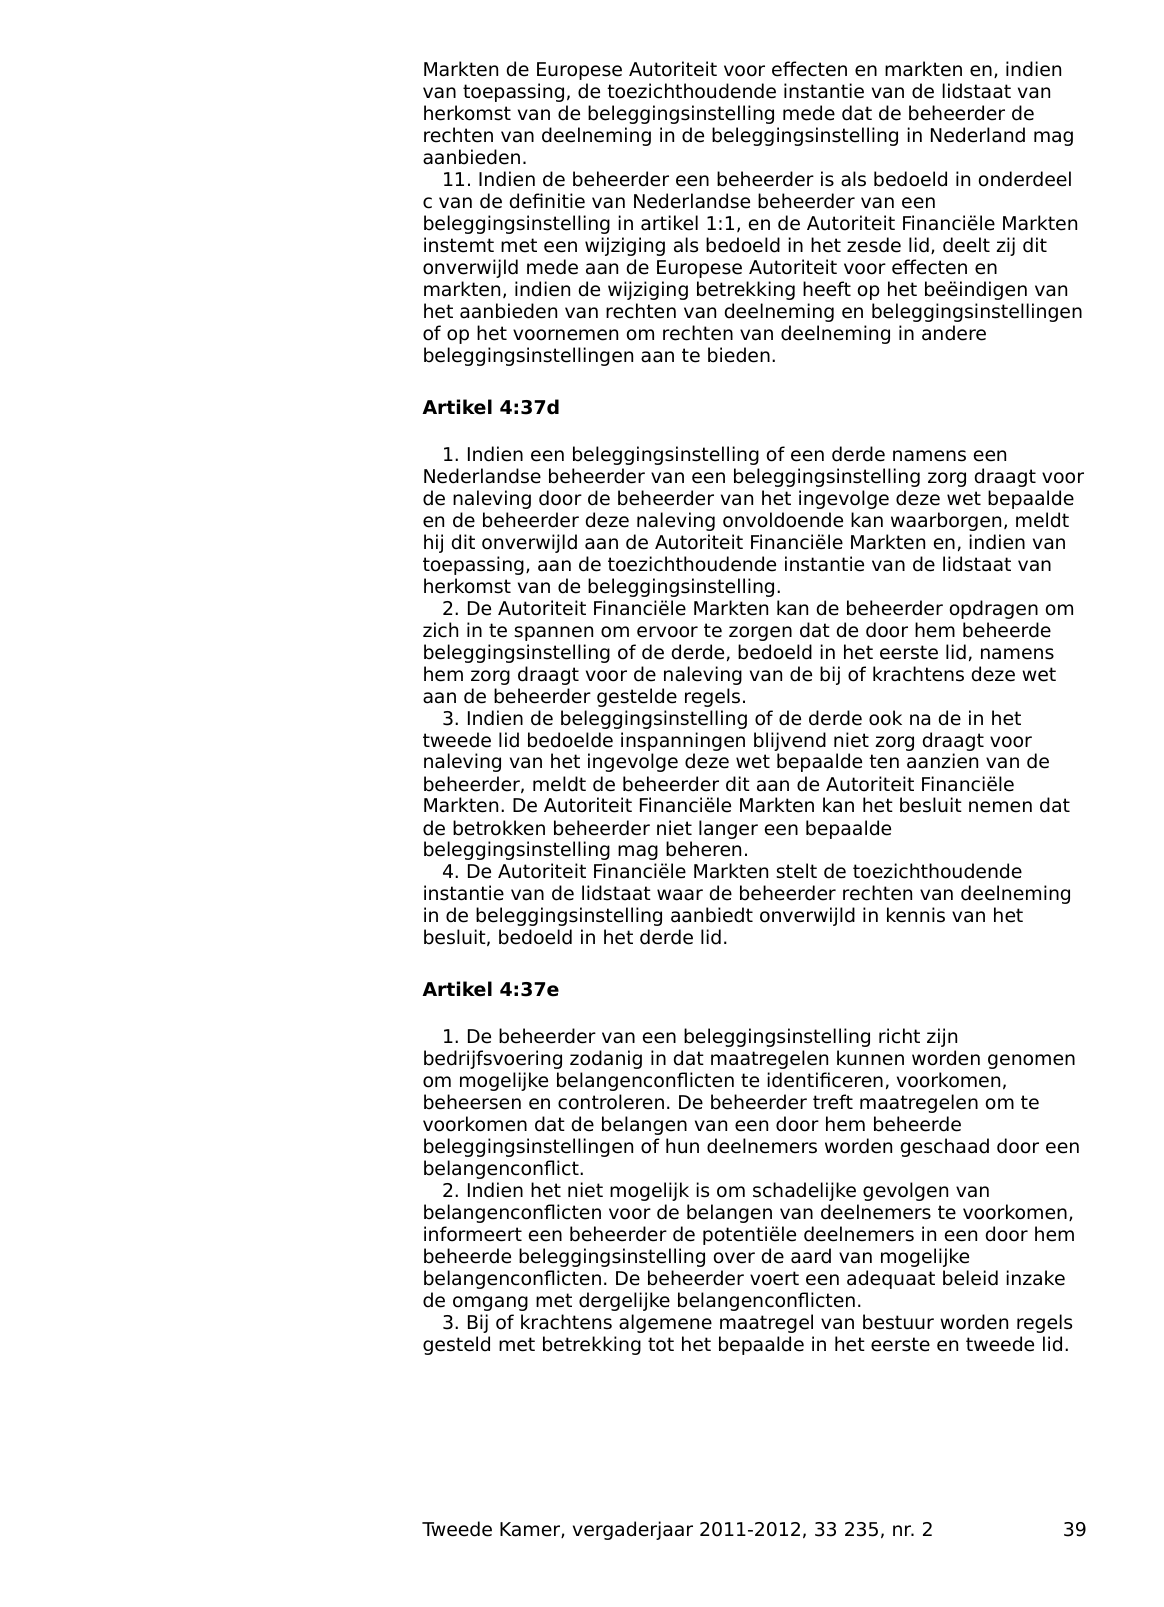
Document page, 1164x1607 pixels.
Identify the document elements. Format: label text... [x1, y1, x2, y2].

text 1. Indien een beleggingsinstelling of een derde namens een Nederlandse beheerder van een beleggingsinstelling zorg draagt voor de naleving door de beheerder van het ingevolge deze wet bepaalde en de beheerder deze naleving onvoldoende kan waarborgen, meldt hij dit onverwijld aan de Autoriteit Financiële Markten en, indien van toepassing, aan de toezichthoudende instantie van de lidstaat van herkomst van de beleggingsinstelling. [422, 444, 1087, 598]
text 3. Bij of krachtens algemene maatregel van bestuur worden regels gesteld met betrekking tot het bepaalde in het eerste en tweede lid. [422, 1312, 1087, 1356]
text 11. Indien de beheerder een beheerder is als bedoeld in onderdeel c van de definitie van Nederlandse beheerder van een beleggingsinstelling in artikel 1:1, en de Autoriteit Financiële Markten instemt met een wijziging als bedoeld in het zesde lid, deelt zij dit onverwijld mede aan de Europese Autoriteit voor effecten en markten, indien de wijziging betrekking heeft op het beëindigen van het aanbieden van rechten van deelneming en beleggingsinstellingen of op het voornemen om rechten van deelneming in andere beleggingsinstellingen aan te bieden. [422, 169, 1087, 367]
text 2. De Autoriteit Financiële Markten kan de beheerder opdragen om zich in te spannen om ervoor te zorgen dat de door hem beheerde beleggingsinstelling of de derde, bedoeld in het eerste lid, namens hem zorg draagt voor de naleving van de bij of krachtens deze wet aan de beheerder gestelde regels. [422, 598, 1087, 707]
text 4. De Autoriteit Financiële Markten stelt de toezichthoudende instantie van de lidstaat waar de beheerder rechten van deelneming in de beleggingsinstelling aanbiedt onverwijld in kennis van het besluit, bedoeld in het derde lid. [422, 861, 1087, 949]
text 3. Indien de beleggingsinstelling of de derde ook na de in het tweede lid bedoelde inspanningen blijvend niet zorg draagt voor naleving van het ingevolge deze wet bepaalde ten aanzien van de beheerder, meldt de beheerder dit aan de Autoriteit Financiële Markten. De Autoriteit Financiële Markten kan het besluit nemen dat de betrokken beheerder niet langer een bepaalde beleggingsinstelling mag beheren. [422, 707, 1087, 861]
subtitle Artikel 4:37e [422, 979, 1087, 1001]
subtitle Artikel 4:37d [422, 397, 1087, 419]
text Markten de Europese Autoriteit voor effecten en markten en, indien van toepassing, de toezichthoudende instantie van de lidstaat van herkomst van de beleggingsinstelling mede dat de beheerder de rechten van deelneming in de beleggingsinstelling in Nederland mag aanbieden. [422, 59, 1087, 169]
text 2. Indien het niet mogelijk is om schadelijke gevolgen van belangenconflicten voor de belangen van deelnemers te voorkomen, informeert een beheerder de potentiële deelnemers in een door hem beheerde beleggingsinstelling over de aard van mogelijke belangenconflicten. De beheerder voert een adequaat beleid inzake de omgang met dergelijke belangenconflicten. [422, 1180, 1087, 1312]
text 1. De beheerder van een beleggingsinstelling richt zijn bedrijfsvoering zodanig in dat maatregelen kunnen worden genomen om mogelijke belangenconflicten te identificeren, voorkomen, beheersen en controleren. De beheerder treft maatregelen om te voorkomen dat de belangen van een door hem beheerde beleggingsinstellingen of hun deelnemers worden geschaad door een belangenconflict. [422, 1026, 1087, 1180]
